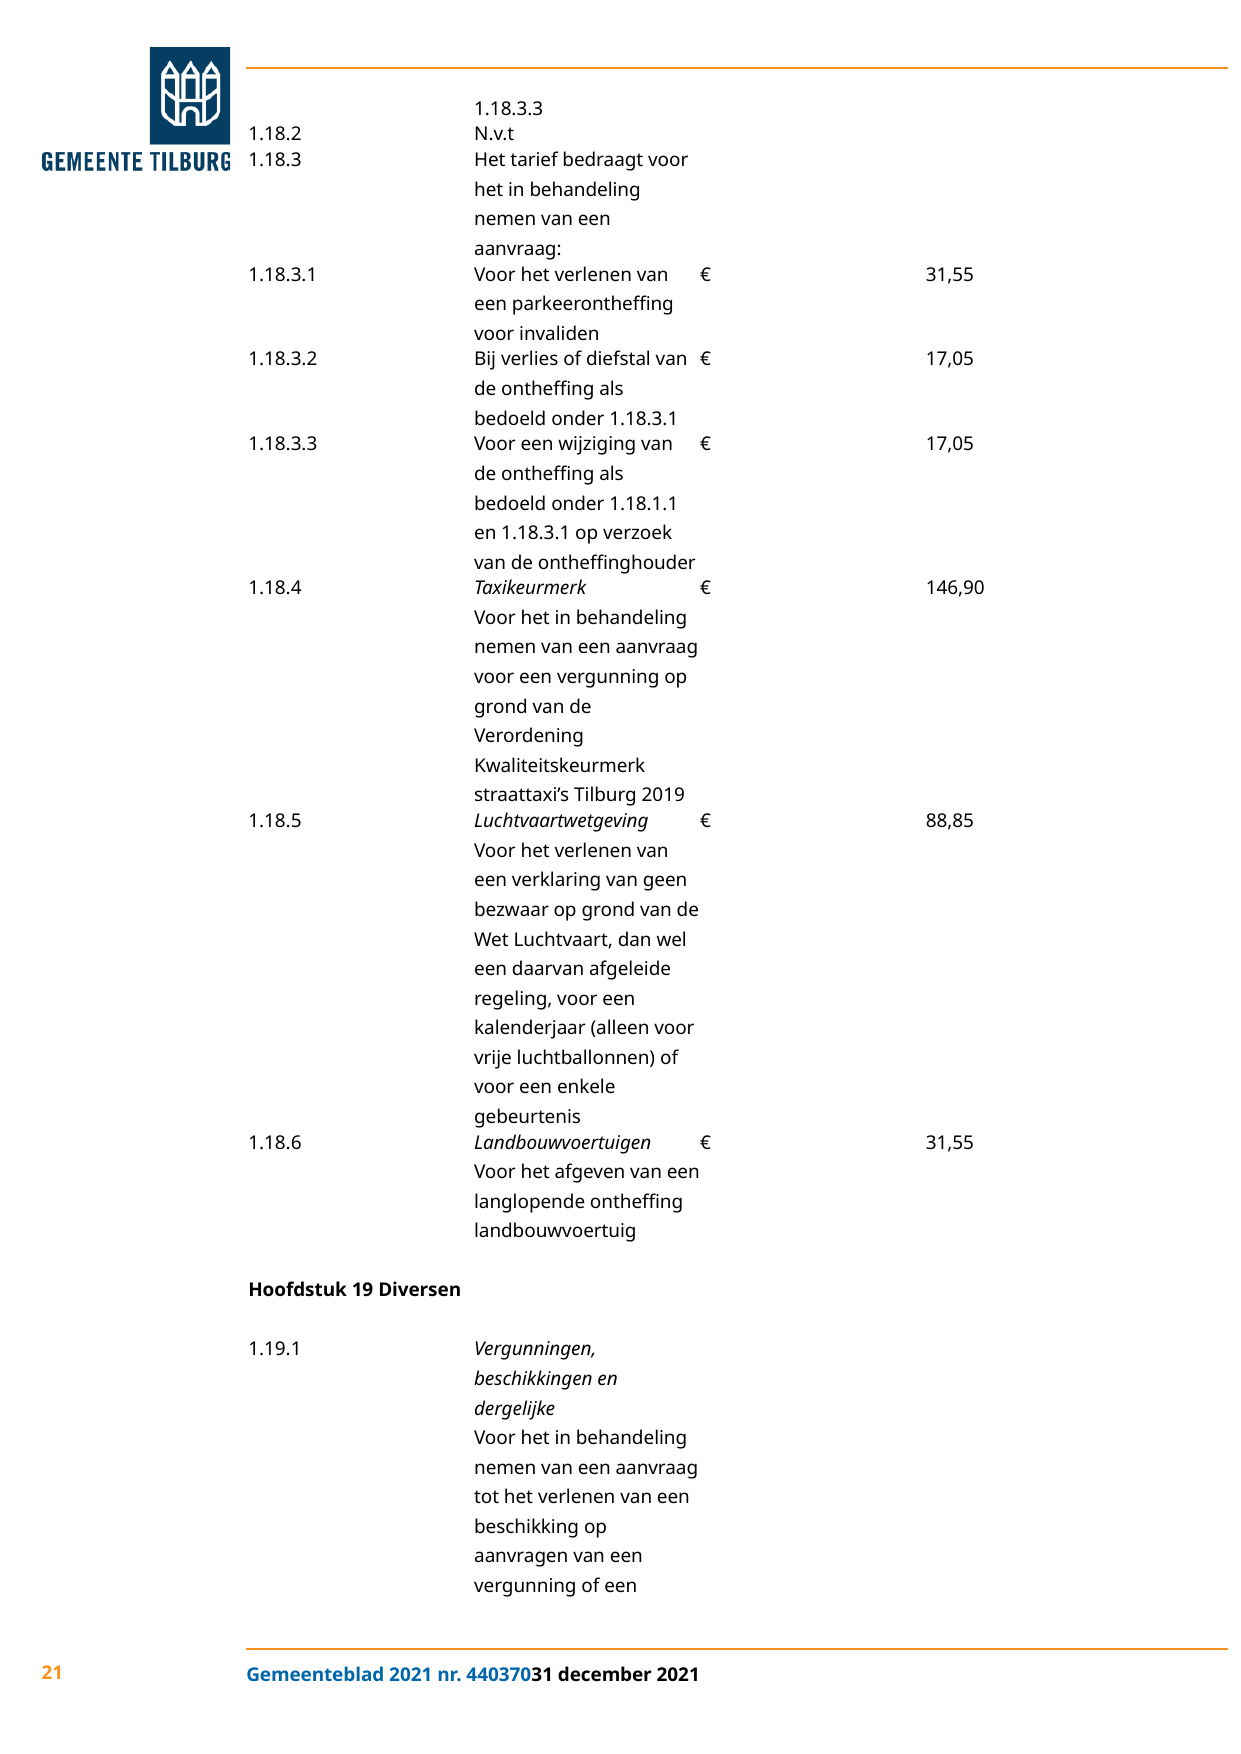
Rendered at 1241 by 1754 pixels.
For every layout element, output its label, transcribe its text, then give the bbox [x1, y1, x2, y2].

table_cell [248, 95, 474, 121]
table_cell 1.18.4 [248, 575, 474, 807]
table_cell [700, 121, 926, 146]
table_cell 31,55 [926, 261, 1152, 346]
table_cell [926, 95, 1152, 121]
table_cell [700, 95, 926, 121]
table_cell 31,55 [926, 1129, 1152, 1243]
table_cell 1.18.6 [248, 1129, 474, 1243]
table_cell Bij verlies of diefstal van de ontheffing als bedoeld onder 1.18.3.1 [474, 346, 700, 431]
table_cell € [700, 1129, 926, 1243]
table_cell € [700, 431, 926, 574]
table_cell 88,85 [926, 808, 1152, 1129]
table_cell 1.18.3.1 [248, 261, 474, 346]
table_cell € [700, 575, 926, 807]
table_cell € [700, 808, 926, 1129]
table_header Vergunningen, beschikkingen en dergelijke Voor het in behandeling nemen van een aanvraag tot het verlenen van een beschikking op aanvragen van een vergunning of een [474, 1336, 700, 1598]
table_cell 146,90 [926, 575, 1152, 807]
table_cell 1.18.3.3 [248, 431, 474, 574]
table_cell 1.18.3.2 [248, 346, 474, 431]
table_cell Voor het verlenen van een parkeerontheffing voor invaliden [474, 261, 700, 346]
table_cell 17,05 [926, 346, 1152, 431]
table_cell [700, 146, 926, 261]
table_cell Voor een wijziging van de ontheffing als bedoeld onder 1.18.1.1 en 1.18.3.1 op verzoek van de ontheffinghouder [474, 431, 700, 574]
text Hoofdstuk 19 Diversen [248, 1276, 1152, 1302]
table_header [700, 1336, 926, 1598]
table_cell Taxikeurmerk Voor het in behandeling nemen van een aanvraag voor een vergunning op grond van de Verordening Kwaliteitskeurmerk straattaxi’s Tilburg 2019 [474, 575, 700, 807]
table_cell N.v.t [474, 121, 700, 146]
picture [41, 47, 231, 172]
table_cell 1.18.2 [248, 121, 474, 146]
table_cell € [700, 261, 926, 346]
table_cell Luchtvaartwetgeving Voor het verlenen van een verklaring van geen bezwaar op grond van de Wet Luchtvaart, dan wel een daarvan afgeleide regeling, voor een kalenderjaar (alleen voor vrije luchtballonnen) of voor een enkele gebeurtenis [474, 808, 700, 1129]
table_cell € [700, 346, 926, 431]
table_cell Landbouwvoertuigen Voor het afgeven van een langlopende ontheffing landbouwvoertuig [474, 1129, 700, 1243]
table_cell 1.18.3 [248, 146, 474, 261]
table_cell 17,05 [926, 431, 1152, 574]
table_cell [926, 121, 1152, 146]
table_cell 1.18.3.3 [474, 95, 700, 121]
table_header 1.19.1 [248, 1336, 474, 1598]
table_header [926, 1336, 1152, 1598]
table_cell Het tarief bedraagt voor het in behandeling nemen van een aanvraag: [474, 146, 700, 261]
table_cell [926, 146, 1152, 261]
table_cell 1.18.5 [248, 808, 474, 1129]
